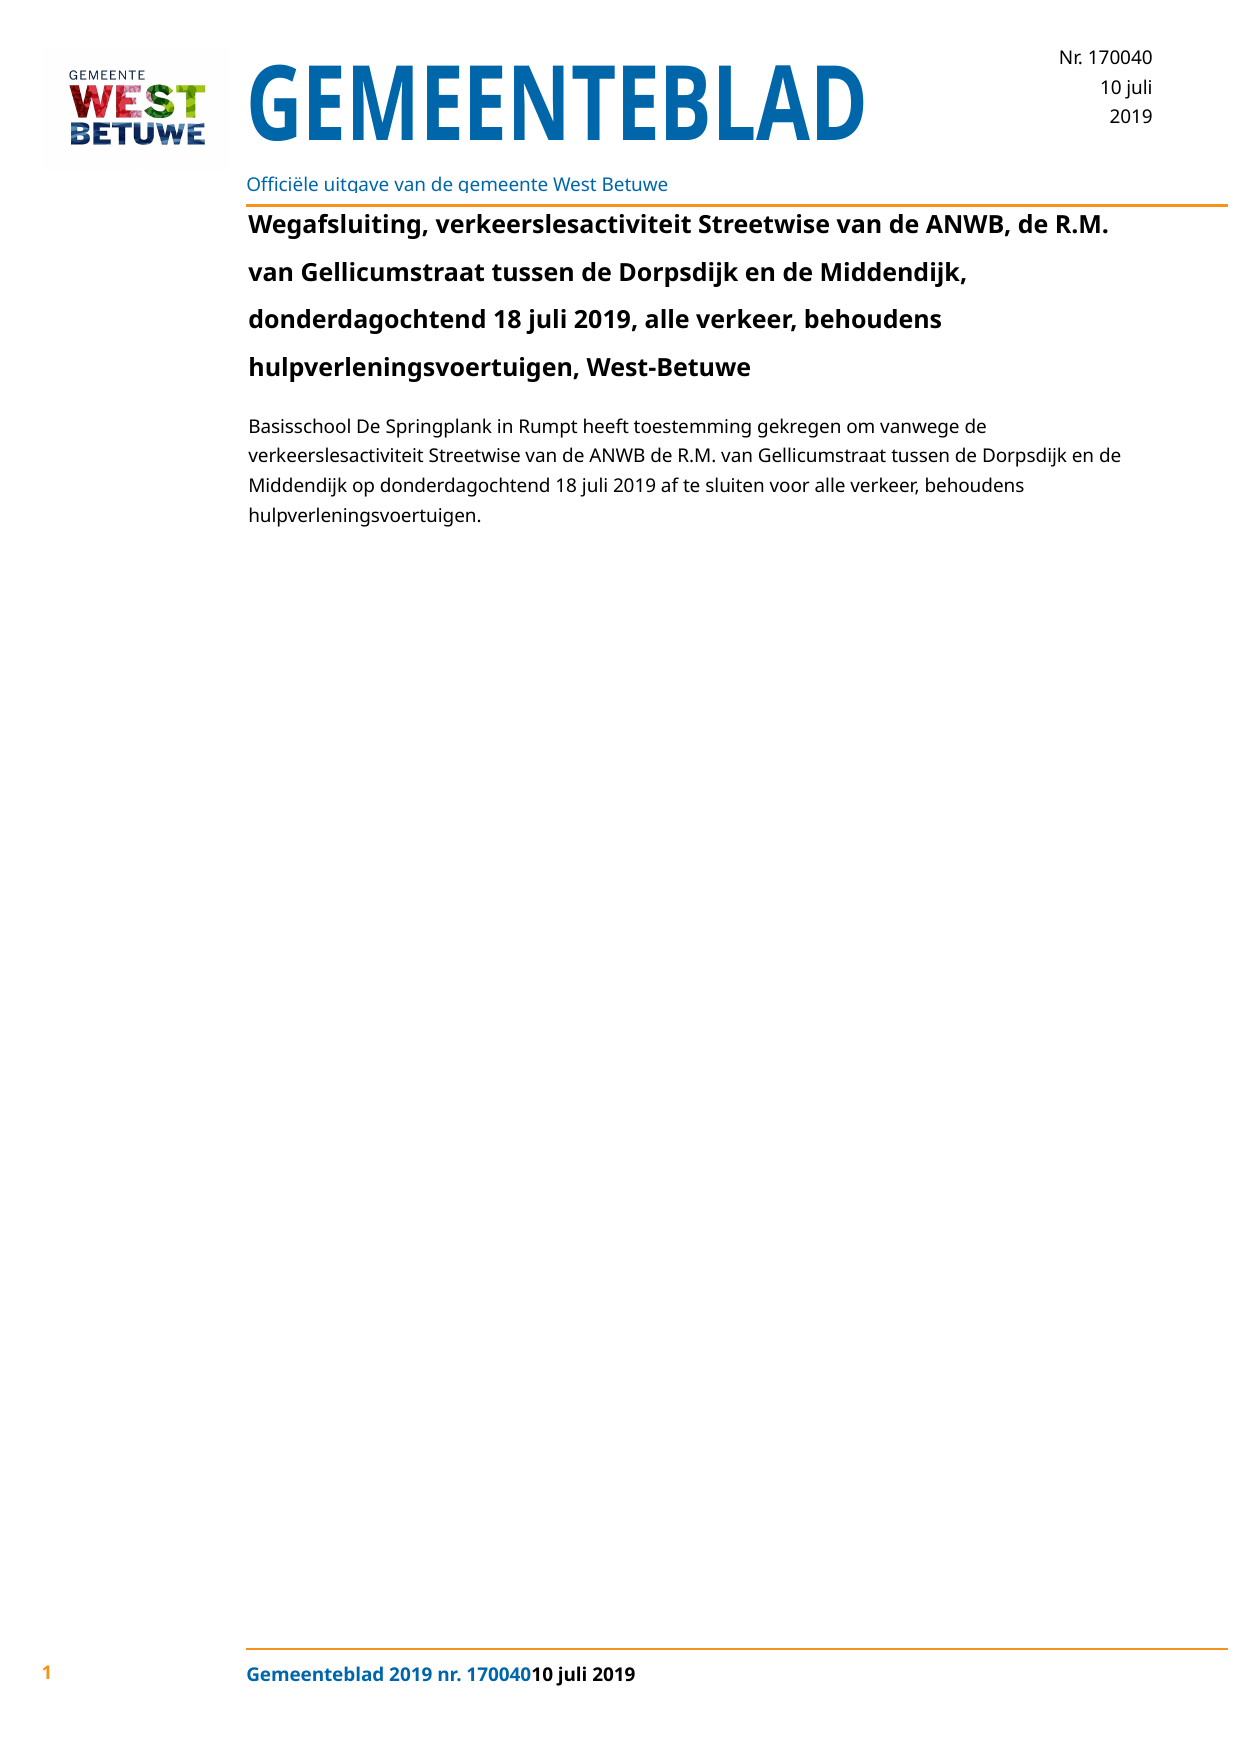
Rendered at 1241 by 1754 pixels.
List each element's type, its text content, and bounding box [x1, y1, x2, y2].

text Wegafsluiting, verkeerslesactiviteit Streetwise van de ANWB, de R.M. van Gellicumstraat tussen de Dorpsdijk en de Middendijk, donderdagochtend 18 juli 2019, alle verkeer, behoudens hulpverleningsvoertuigen, West-Betuwe [248, 207, 1152, 384]
picture [41, 47, 231, 172]
text Basisschool De Springplank in Rumpt heeft toestemming gekregen om vanwege de verkeerslesactiviteit Streetwise van de ANWB de R.M. van Gellicumstraat tussen de Dorpsdijk en de Middendijk op donderdagochtend 18 juli 2019 af te sluiten voor alle verkeer, behoudens hulpverleningsvoertuigen. [248, 413, 1152, 528]
